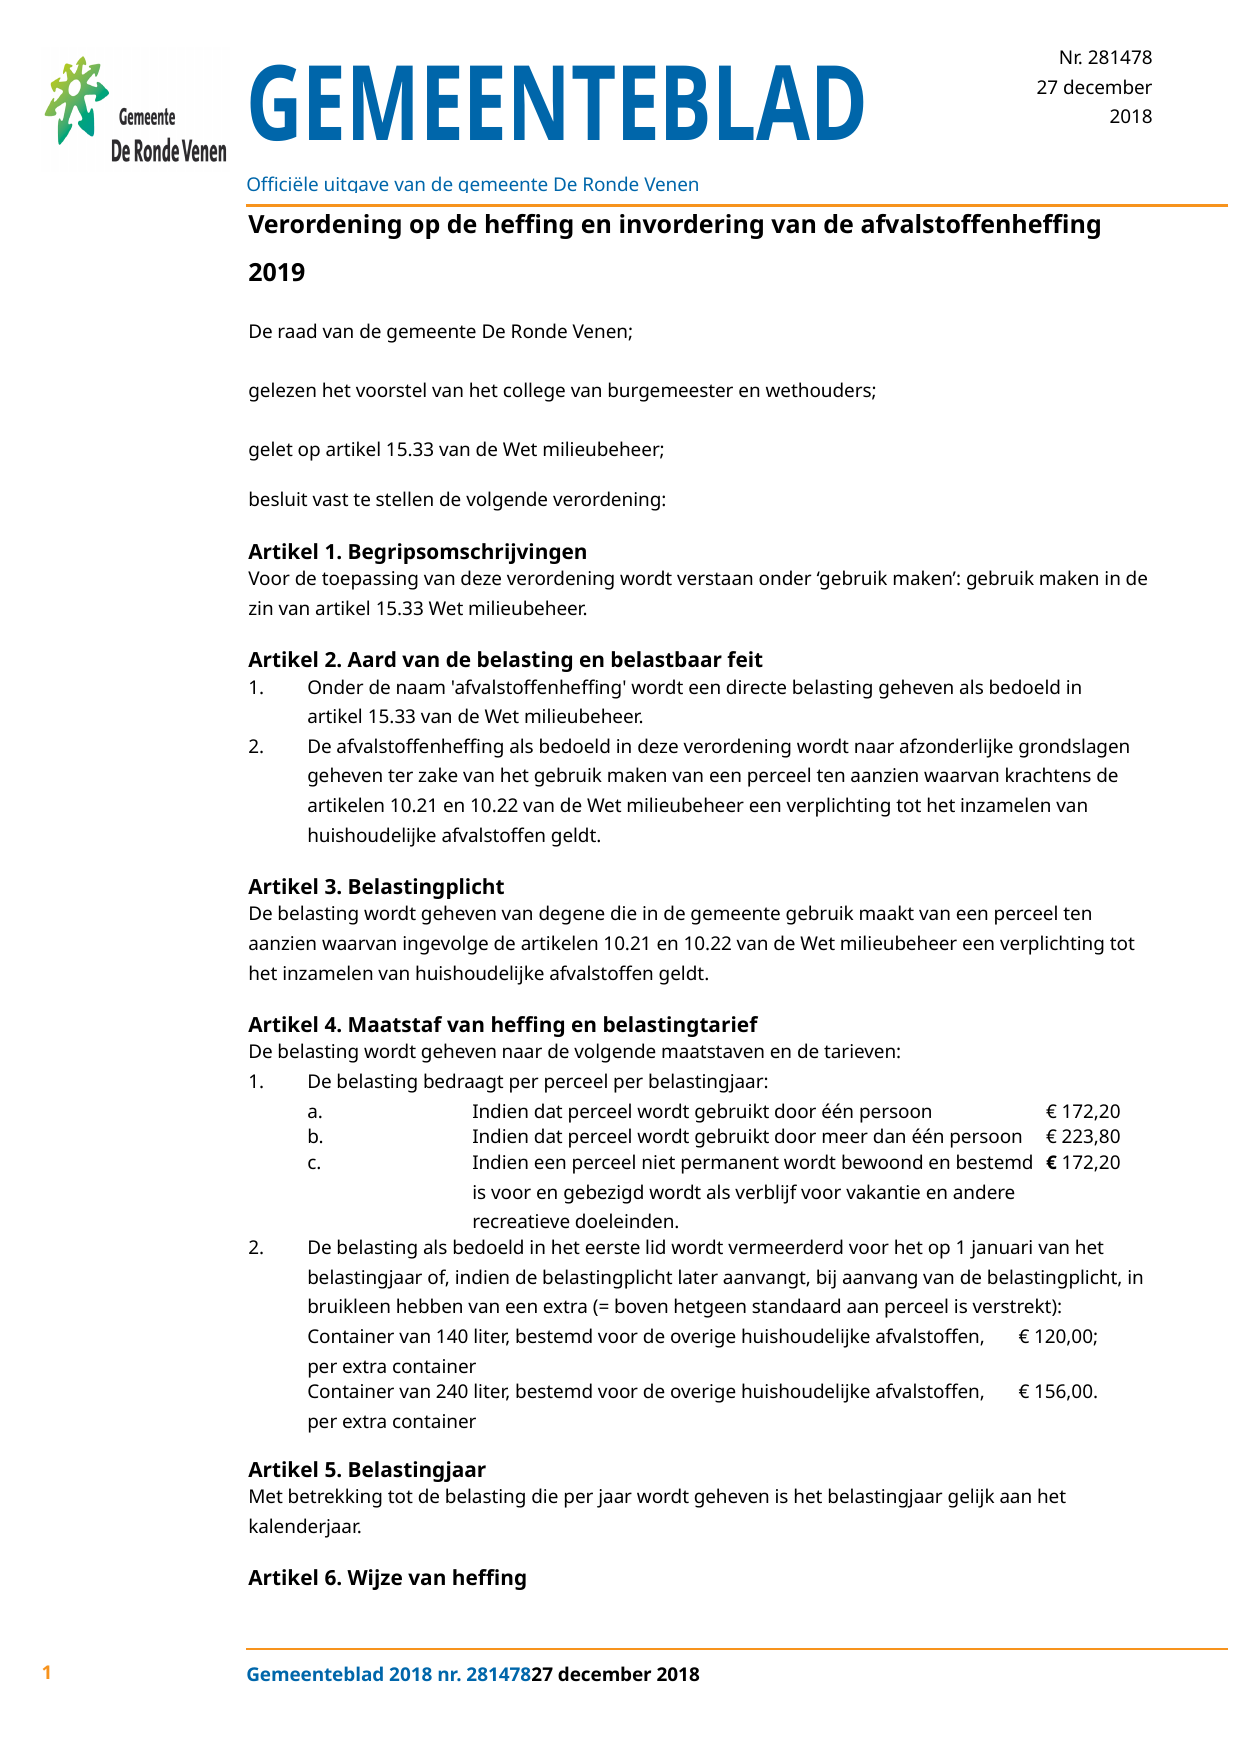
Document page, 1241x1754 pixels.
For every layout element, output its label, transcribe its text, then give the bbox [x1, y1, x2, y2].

text Artikel 1. Begripsomschrijvingen [248, 537, 1152, 565]
text Artikel 2. Aard van de belasting en belastbaar feit [248, 645, 1152, 674]
list De afvalstoffenheffing als bedoeld in deze verordening wordt naar afzonderlijke grondslagen geheven ter zake van het gebruik maken van een perceel ten aanzien waarvan krachtens de artikelen 10.21 en 10.22 van de Wet milieubeheer een verplichting tot het inzamelen van huishoudelijke afvalstoffen geldt. [248, 733, 1152, 847]
list De belasting bedraagt per perceel per belastingjaar: [248, 1068, 1152, 1094]
text Artikel 6. Wijze van heffing [248, 1563, 1152, 1592]
picture [41, 47, 231, 172]
text De belasting wordt geheven naar de volgende maatstaven en de tarieven: [248, 1039, 1152, 1064]
text besluit vast te stellen de volgende verordening: [248, 487, 1152, 512]
table_cell c. [307, 1149, 472, 1234]
table_header Indien dat perceel wordt gebruikt door één persoon [472, 1098, 1046, 1124]
table_header € 172,20 [1046, 1098, 1211, 1124]
table_header € 120,00; [1018, 1323, 1211, 1378]
table_cell Indien een perceel niet permanent wordt bewoond en bestemd is voor en gebezigd wordt als verblijf voor vakantie en andere recreatieve doeleinden. [472, 1149, 1046, 1234]
text Artikel 5. Belastingjaar [248, 1455, 1152, 1483]
list De belasting als bedoeld in het eerste lid wordt vermeerderd voor het op 1 januari van het belastingjaar of, indien de belastingplicht later aanvangt, bij aanvang van de belastingplicht, in bruikleen hebben van een extra (= boven hetgeen standaard aan perceel is verstrekt): [248, 1234, 1152, 1319]
table_header a. [307, 1098, 472, 1124]
text gelet op artikel 15.33 van de Wet milieubeheer; [248, 436, 1152, 462]
table_cell Container van 240 liter, bestemd voor de overige huishoudelijke afvalstoffen, per extra container [307, 1379, 1018, 1434]
text Voor de toepassing van deze verordening wordt verstaan onder ‘gebruik maken’: gebruik maken in de zin van artikel 15.33 Wet milieubeheer. [248, 565, 1152, 621]
table_header Container van 140 liter, bestemd voor de overige huishoudelijke afvalstoffen, per extra container [307, 1323, 1018, 1378]
text De belasting wordt geheven van degene die in de gemeente gebruik maakt van een perceel ten aanzien waarvan ingevolge de artikelen 10.21 en 10.22 van de Wet milieubeheer een verplichting tot het inzamelen van huishoudelijke afvalstoffen geldt. [248, 901, 1152, 986]
table_cell € 156,00. [1018, 1379, 1211, 1434]
text Verordening op de heffing en invordering van de afvalstoffenheffing 2019 [248, 207, 1152, 288]
text Artikel 3. Belastingplicht [248, 872, 1152, 901]
list Onder de naam 'afvalstoffenheffing' wordt een directe belasting geheven als bedoeld in artikel 15.33 van de Wet milieubeheer. [248, 674, 1152, 729]
text Met betrekking tot de belasting die per jaar wordt geheven is het belastingjaar gelijk aan het kalenderjaar. [248, 1483, 1152, 1538]
table_cell b. [307, 1124, 472, 1149]
table_cell Indien dat perceel wordt gebruikt door meer dan één persoon [472, 1124, 1046, 1149]
text De raad van de gemeente De Ronde Venen; [248, 318, 1152, 344]
table_cell € 223,80 [1046, 1124, 1211, 1149]
table_cell € 172,20 [1046, 1149, 1211, 1234]
text Artikel 4. Maatstaf van heffing en belastingtarief [248, 1010, 1152, 1039]
text gelezen het voorstel van het college van burgemeester en wethouders; [248, 377, 1152, 403]
